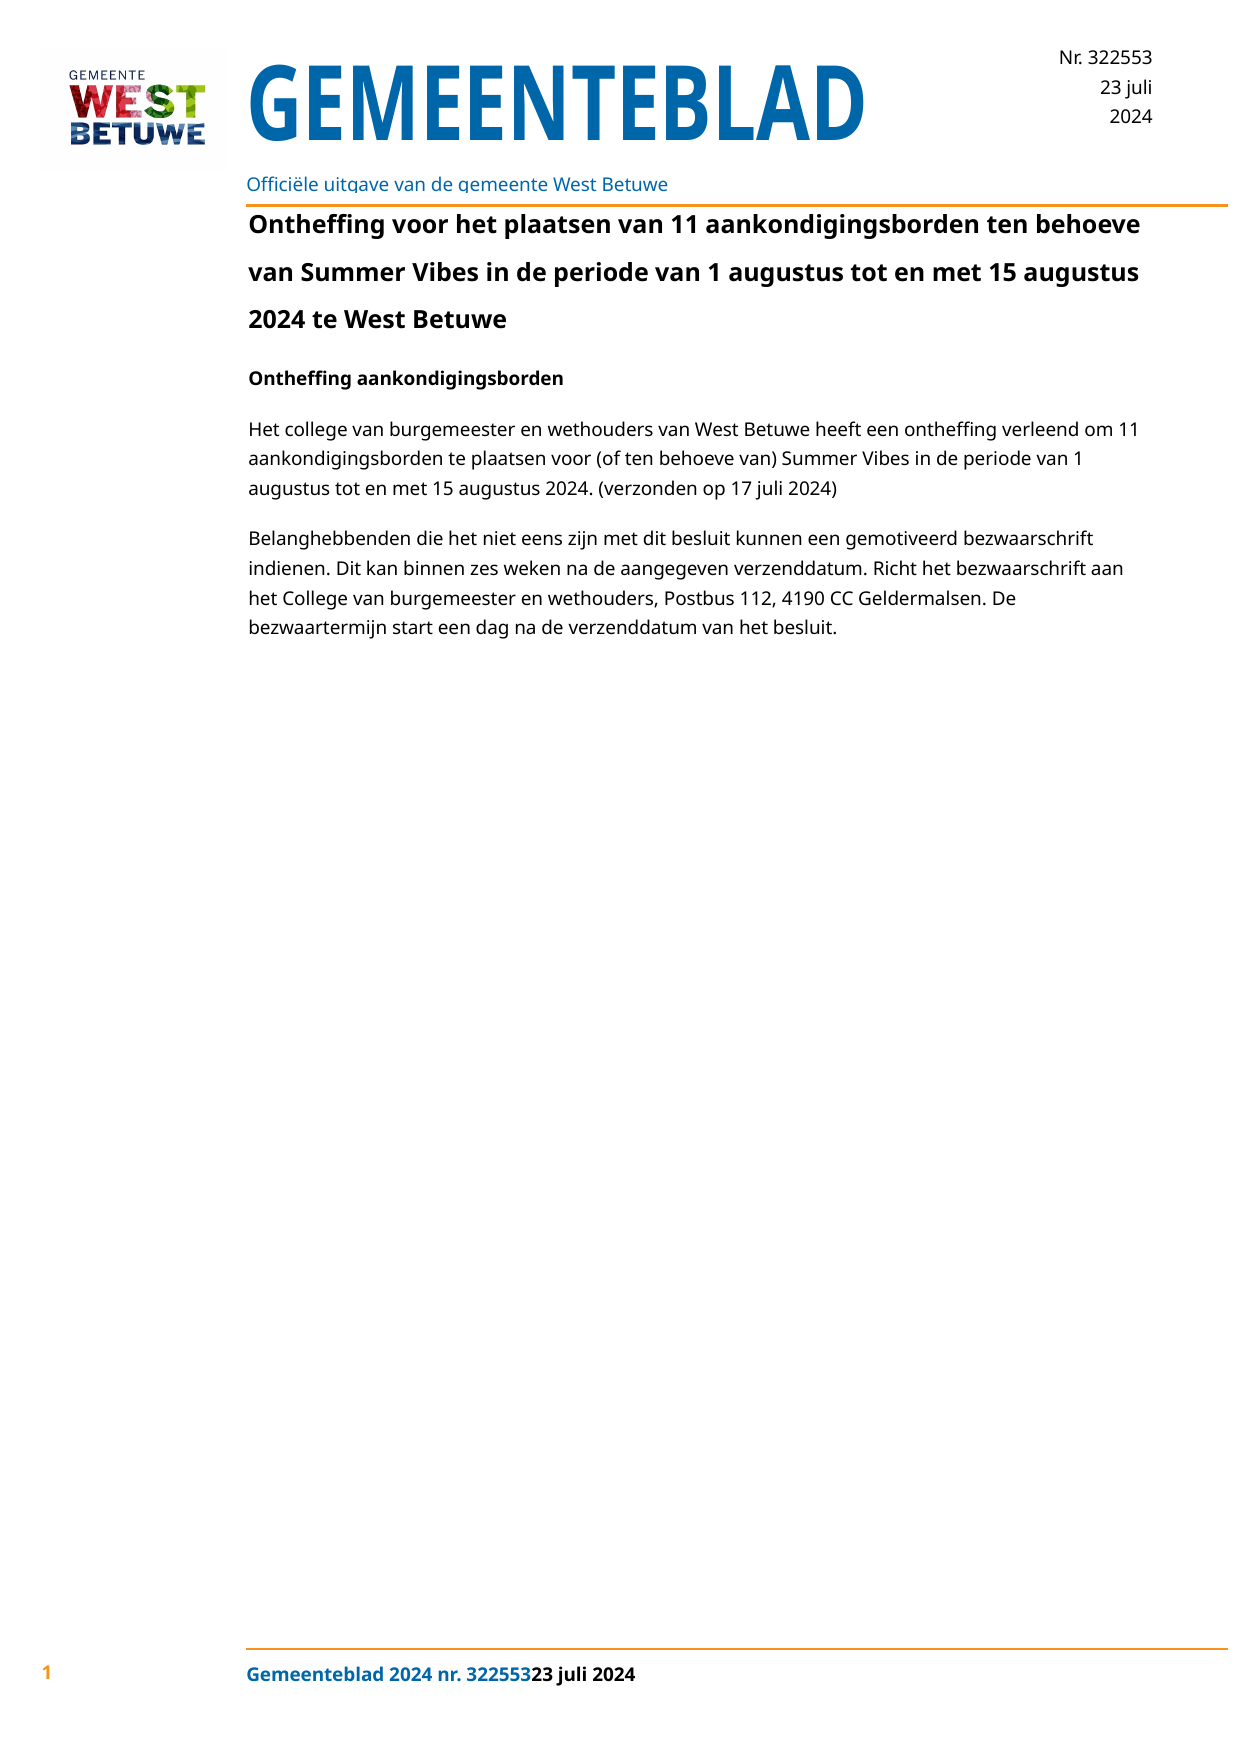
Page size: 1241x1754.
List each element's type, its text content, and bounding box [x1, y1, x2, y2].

text Ontheffing aankondigingsborden [248, 366, 1152, 391]
text Ontheffing voor het plaatsen van 11 aankondigingsborden ten behoeve van Summer Vibes in de periode van 1 augustus tot en met 15 augustus 2024 te West Betuwe [248, 207, 1152, 336]
picture [41, 47, 231, 172]
text Het college van burgemeester en wethouders van West Betuwe heeft een ontheffing verleend om 11 aankondigingsborden te plaatsen voor (of ten behoeve van) Summer Vibes in de periode van 1 augustus tot en met 15 augustus 2024. (verzonden op 17 juli 2024) [248, 416, 1152, 501]
text Belanghebbenden die het niet eens zijn met dit besluit kunnen een gemotiveerd bezwaarschrift indienen. Dit kan binnen zes weken na de aangegeven verzenddatum. Richt het bezwaarschrift aan het College van burgemeester en wethouders, Postbus 112, 4190 CC Geldermalsen. De bezwaartermijn start een dag na de verzenddatum van het besluit. [248, 526, 1152, 640]
